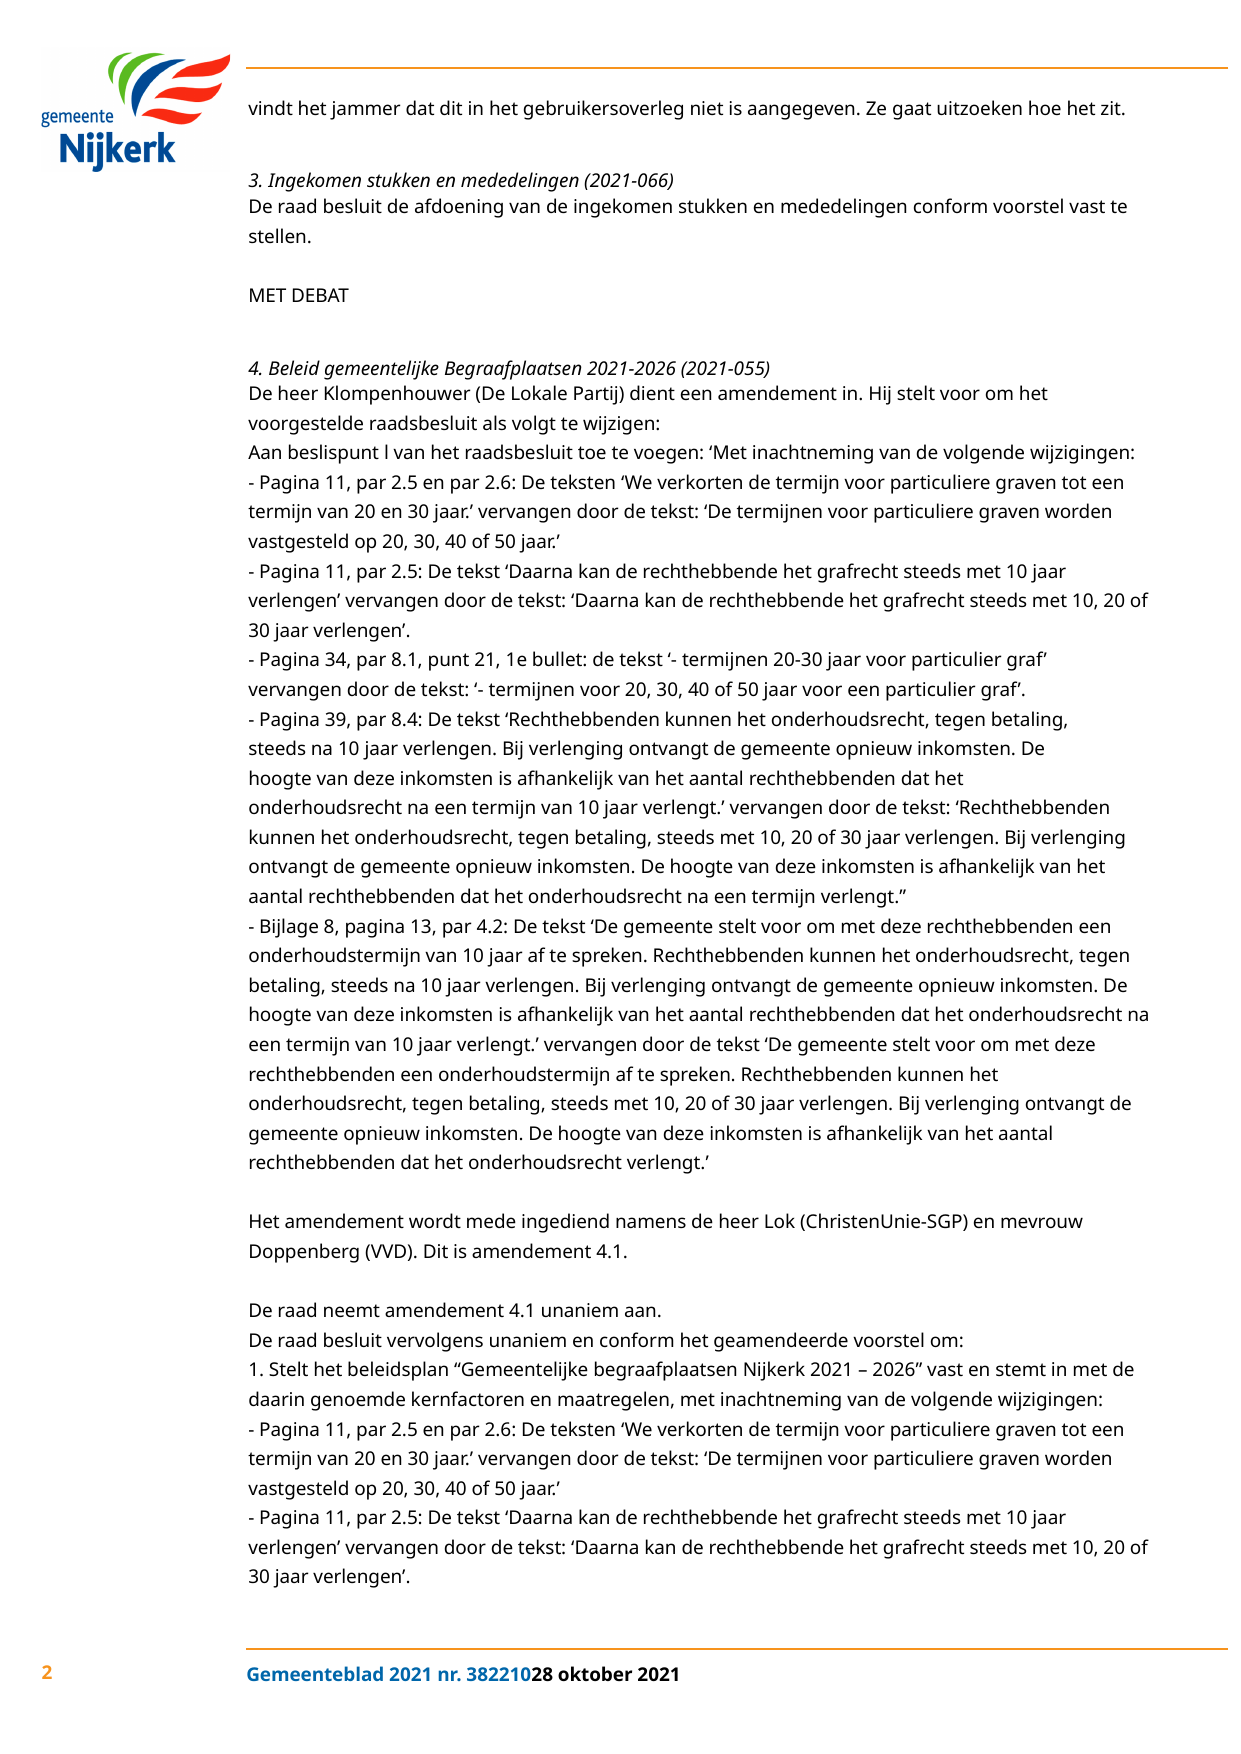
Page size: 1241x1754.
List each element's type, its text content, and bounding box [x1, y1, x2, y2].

picture [41, 47, 231, 172]
text - Pagina 11, par 2.5 en par 2.6: De teksten ‘We verkorten de termijn voor particuliere graven tot een termijn van 20 en 30 jaar.’ vervangen door de tekst: ‘De termijnen voor particuliere graven worden vastgesteld op 20, 30, 40 of 50 jaar.’ [248, 469, 1152, 554]
text verlengen’ vervangen door de tekst: ‘Daarna kan de rechthebbende het grafrecht steeds met 10, 20 of 30 jaar verlengen’. [248, 587, 1152, 643]
text - Pagina 34, par 8.1, punt 21, 1e bullet: de tekst ‘- termijnen 20-30 jaar voor particulier graf’ [248, 647, 1152, 672]
text - Pagina 11, par 2.5 en par 2.6: De teksten ‘We verkorten de termijn voor particuliere graven tot een termijn van 20 en 30 jaar.’ vervangen door de tekst: ‘De termijnen voor particuliere graven worden vastgesteld op 20, 30, 40 of 50 jaar.’ [248, 1416, 1152, 1501]
text 1. Stelt het beleidsplan “Gemeentelijke begraafplaatsen Nijkerk 2021 – 2026” vast en stemt in met de daarin genoemde kernfactoren en maatregelen, met inachtneming van de volgende wijzigingen: [248, 1357, 1152, 1412]
text hoogte van deze inkomsten is afhankelijk van het aantal rechthebbenden dat het [248, 765, 1152, 791]
text onderhoudsrecht na een termijn van 10 jaar verlengt.’ vervangen door de tekst: ‘Rechthebbenden kunnen het onderhoudsrecht, tegen betaling, steeds met 10, 20 of 30 jaar verlengen. Bij verlenging ontvangt de gemeente opnieuw inkomsten. De hoogte van deze inkomsten is afhankelijk van het aantal rechthebbenden dat het onderhoudsrecht na een termijn verlengt.” [248, 794, 1152, 909]
text - Pagina 11, par 2.5: De tekst ‘Daarna kan de rechthebbende het grafrecht steeds met 10 jaar verlengen’ vervangen door de tekst: ‘Daarna kan de rechthebbende het grafrecht steeds met 10, 20 of 30 jaar verlengen’. [248, 1504, 1152, 1589]
text MET DEBAT [248, 282, 1152, 308]
text vindt het jammer dat dit in het gebruikersoverleg niet is aangegeven. Ze gaat uitzoeken hoe het zit. [248, 95, 1152, 121]
text 4. Beleid gemeentelijke Begraafplaatsen 2021-2026 (2021-055) [248, 355, 1152, 380]
text De raad besluit de afdoening van de ingekomen stukken en mededelingen conform voorstel vast te stellen. [248, 193, 1152, 248]
text De heer Klompenhouwer (De Lokale Partij) dient een amendement in. Hij stelt voor om het voorgestelde raadsbesluit als volgt te wijzigen: [248, 380, 1152, 436]
text - Bijlage 8, pagina 13, par 4.2: De tekst ‘De gemeente stelt voor om met deze rechthebbenden een onderhoudstermijn van 10 jaar af te spreken. Rechthebbenden kunnen het onderhoudsrecht, tegen betaling, steeds na 10 jaar verlengen. Bij verlenging ontvangt de gemeente opnieuw inkomsten. De hoogte van deze inkomsten is afhankelijk van het aantal rechthebbenden dat het onderhoudsrecht na een termijn van 10 jaar verlengt.’ vervangen door de tekst ‘De gemeente stelt voor om met deze rechthebbenden een onderhoudstermijn af te spreken. Rechthebbenden kunnen het onderhoudsrecht, tegen betaling, steeds met 10, 20 of 30 jaar verlengen. Bij verlenging ontvangt de gemeente opnieuw inkomsten. De hoogte van deze inkomsten is afhankelijk van het aantal rechthebbenden dat het onderhoudsrecht verlengt.’ [248, 913, 1152, 1175]
text - Pagina 11, par 2.5: De tekst ‘Daarna kan de rechthebbende het grafrecht steeds met 10 jaar [248, 558, 1152, 584]
text Het amendement wordt mede ingediend namens de heer Lok (ChristenUnie-SGP) en mevrouw Doppenberg (VVD). Dit is amendement 4.1. [248, 1209, 1152, 1264]
text - Pagina 39, par 8.4: De tekst ‘Rechthebbenden kunnen het onderhoudsrecht, tegen betaling, [248, 706, 1152, 732]
text steeds na 10 jaar verlengen. Bij verlenging ontvangt de gemeente opnieuw inkomsten. De [248, 735, 1152, 761]
text 3. Ingekomen stukken en mededelingen (2021-066) [248, 167, 1152, 193]
text vervangen door de tekst: ‘- termijnen voor 20, 30, 40 of 50 jaar voor een particulier graf’. [248, 676, 1152, 702]
text De raad besluit vervolgens unaniem en conform het geamendeerde voorstel om: [248, 1327, 1152, 1353]
text Aan beslispunt l van het raadsbesluit toe te voegen: ‘Met inachtneming van de volgende wijzigingen: [248, 439, 1152, 465]
text De raad neemt amendement 4.1 unaniem aan. [248, 1297, 1152, 1323]
